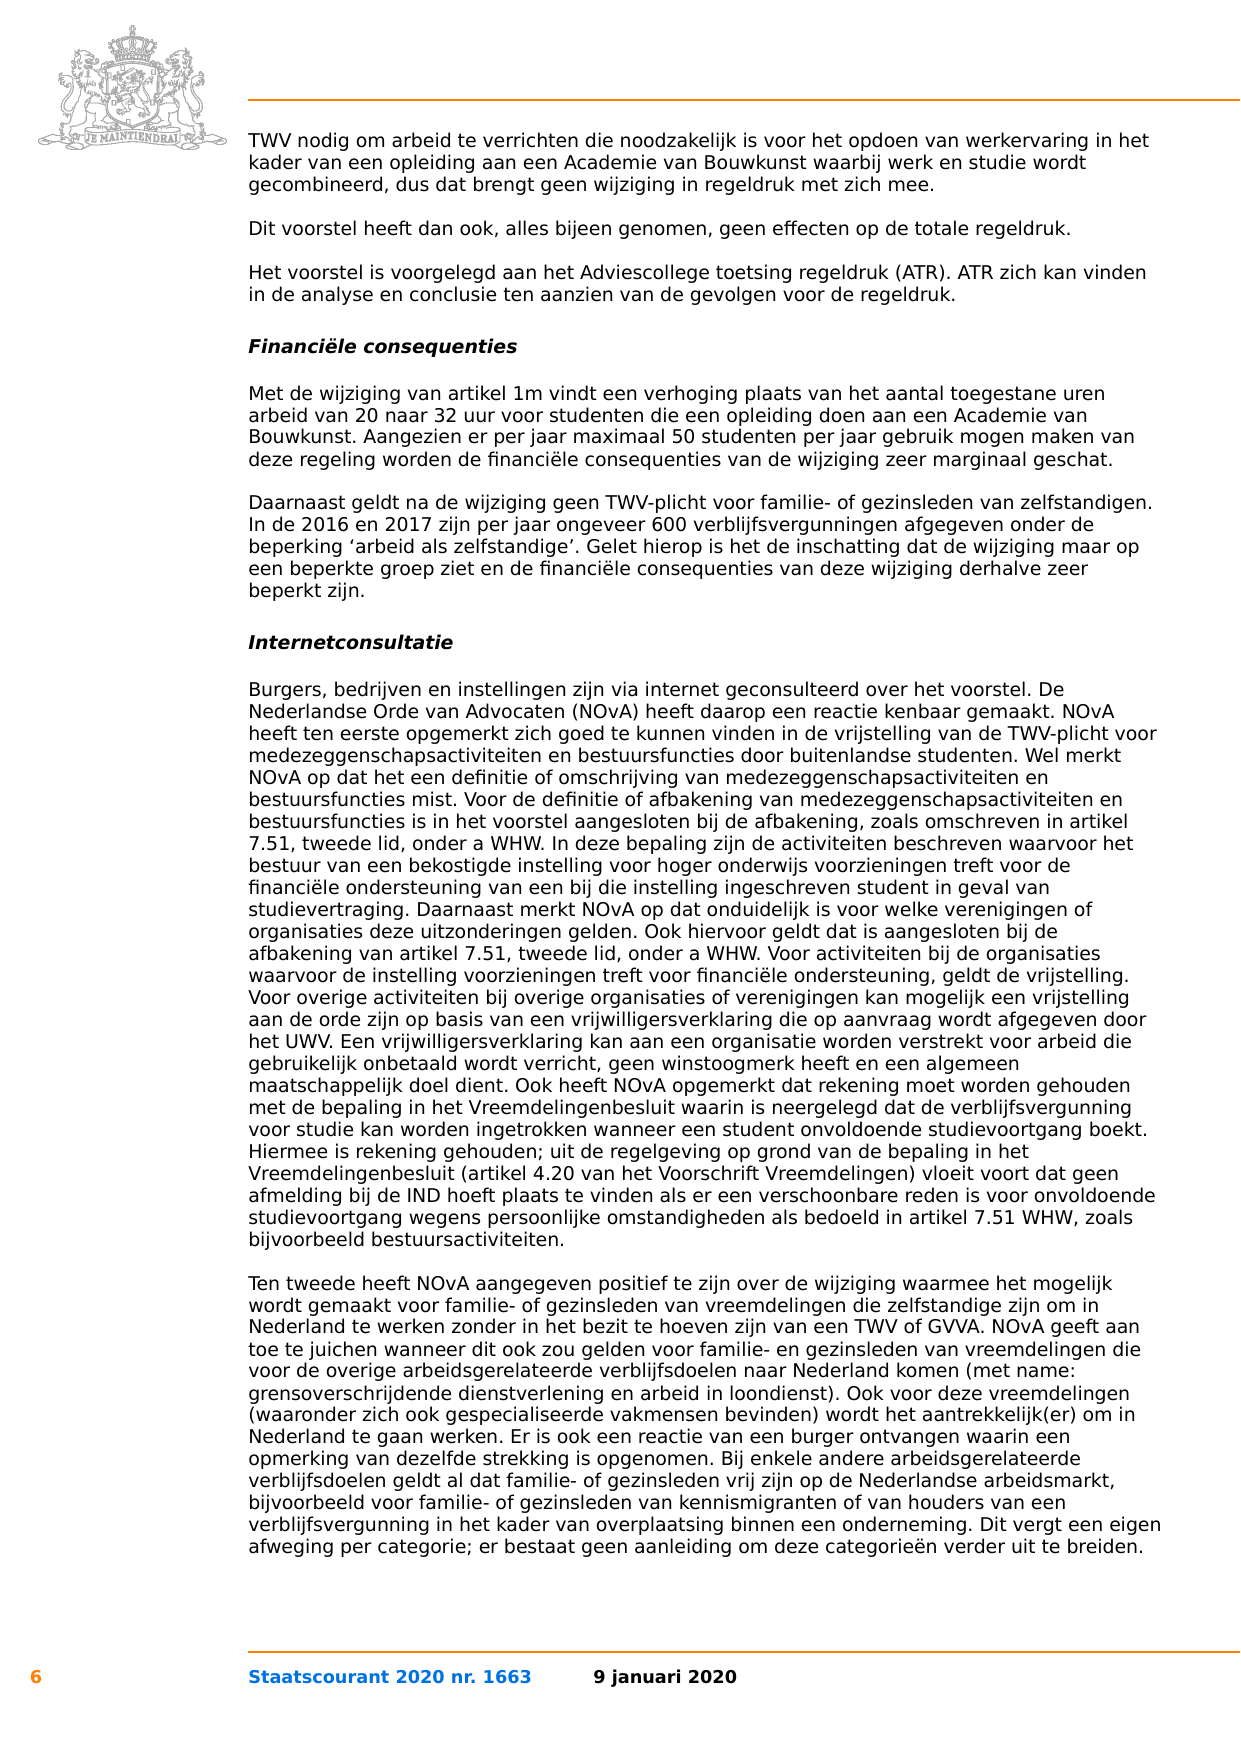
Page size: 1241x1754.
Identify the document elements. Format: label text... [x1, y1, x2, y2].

text Daarnaast geldt na de wijziging geen TWV-plicht voor familie- of gezinsleden van zelfstandigen. In de 2016 en 2017 zijn per jaar ongeveer 600 verblijfsvergunningen afgegeven onder de beperking ‘arbeid als zelfstandige’. Gelet hierop is het de inschatting dat de wijziging maar op een beperkte groep ziet en de financiële consequenties van deze wijziging derhalve zeer beperkt zijn. [248, 492, 1163, 602]
text Burgers, bedrijven en instellingen zijn via internet geconsulteerd over het voorstel. De Nederlandse Orde van Advocaten (NOvA) heeft daarop een reactie kenbaar gemaakt. NOvA heeft ten eerste opgemerkt zich goed te kunnen vinden in de vrijstelling van de TWV-plicht voor medezeggenschapsactiviteiten en bestuursfuncties door buitenlandse studenten. Wel merkt NOvA op dat het een definitie of omschrijving van medezeggenschapsactiviteiten en bestuursfuncties mist. Voor de definitie of afbakening van medezeggenschapsactiviteiten en bestuursfuncties is in het voorstel aangesloten bij de afbakening, zoals omschreven in artikel 7.51, tweede lid, onder a WHW. In deze bepaling zijn de activiteiten beschreven waarvoor het bestuur van een bekostigde instelling voor hoger onderwijs voorzieningen treft voor de financiële ondersteuning van een bij die instelling ingeschreven student in geval van studievertraging. Daarnaast merkt NOvA op dat onduidelijk is voor welke verenigingen of organisaties deze uitzonderingen gelden. Ook hiervoor geldt dat is aangesloten bij de afbakening van artikel 7.51, tweede lid, onder a WHW. Voor activiteiten bij de organisaties waarvoor de instelling voorzieningen treft voor financiële ondersteuning, geldt de vrijstelling. Voor overige activiteiten bij overige organisaties of verenigingen kan mogelijk een vrijstelling aan de orde zijn op basis van een vrijwilligersverklaring die op aanvraag wordt afgegeven door het UWV. Een vrijwilligersverklaring kan aan een organisatie worden verstrekt voor arbeid die gebruikelijk onbetaald wordt verricht, geen winstoogmerk heeft en een algemeen maatschappelijk doel dient. Ook heeft NOvA opgemerkt dat rekening moet worden gehouden met de bepaling in het Vreemdelingenbesluit waarin is neergelegd dat de verblijfsvergunning voor studie kan worden ingetrokken wanneer een student onvoldoende studievoortgang boekt. Hiermee is rekening gehouden; uit de regelgeving op grond van de bepaling in het Vreemdelingenbesluit (artikel 4.20 van het Voorschrift Vreemdelingen) vloeit voort dat geen afmelding bij de IND hoeft plaats te vinden als er een verschoonbare reden is voor onvoldoende studievoortgang wegens persoonlijke omstandigheden als bedoeld in artikel 7.51 WHW, zoals bijvoorbeeld bestuursactiviteiten. [248, 679, 1163, 1251]
subtitle Internetconsultatie [248, 632, 1163, 654]
text TWV nodig om arbeid te verrichten die noodzakelijk is voor het opdoen van werkervaring in het kader van een opleiding aan een Academie van Bouwkunst waarbij werk en studie wordt gecombineerd, dus dat brengt geen wijziging in regeldruk met zich mee. [248, 130, 1163, 196]
text Met de wijziging van artikel 1m vindt een verhoging plaats van het aantal toegestane uren arbeid van 20 naar 32 uur voor studenten die een opleiding doen aan een Academie van Bouwkunst. Aangezien er per jaar maximaal 50 studenten per jaar gebruik mogen maken van deze regeling worden de financiële consequenties van de wijziging zeer marginaal geschat. [248, 382, 1163, 470]
text Het voorstel is voorgelegd aan het Adviescollege toetsing regeldruk (ATR). ATR zich kan vinden in de analyse en conclusie ten aanzien van de gevolgen voor de regeldruk. [248, 262, 1163, 306]
subtitle Financiële consequenties [248, 336, 1163, 357]
picture [38, 25, 227, 150]
text Ten tweede heeft NOvA aangegeven positief te zijn over de wijziging waarmee het mogelijk wordt gemaakt voor familie- of gezinsleden van vreemdelingen die zelfstandige zijn om in Nederland te werken zonder in het bezit te hoeven zijn van een TWV of GVVA. NOvA geeft aan toe te juichen wanneer dit ook zou gelden voor familie- en gezinsleden van vreemdelingen die voor de overige arbeidsgerelateerde verblijfsdoelen naar Nederland komen (met name: grensoverschrijdende dienstverlening en arbeid in loondienst). Ook voor deze vreemdelingen (waaronder zich ook gespecialiseerde vakmensen bevinden) wordt het aantrekkelijk(er) om in Nederland te gaan werken. Er is ook een reactie van een burger ontvangen waarin een opmerking van dezelfde strekking is opgenomen. Bij enkele andere arbeidsgerelateerde verblijfsdoelen geldt al dat familie- of gezinsleden vrij zijn op de Nederlandse arbeidsmarkt, bijvoorbeeld voor familie- of gezinsleden van kennismigranten of van houders van een verblijfsvergunning in het kader van overplaatsing binnen een onderneming. Dit vergt een eigen afweging per categorie; er bestaat geen aanleiding om deze categorieën verder uit te breiden. [248, 1272, 1163, 1558]
text Dit voorstel heeft dan ook, alles bijeen genomen, geen effecten op de totale regeldruk. [248, 218, 1163, 240]
